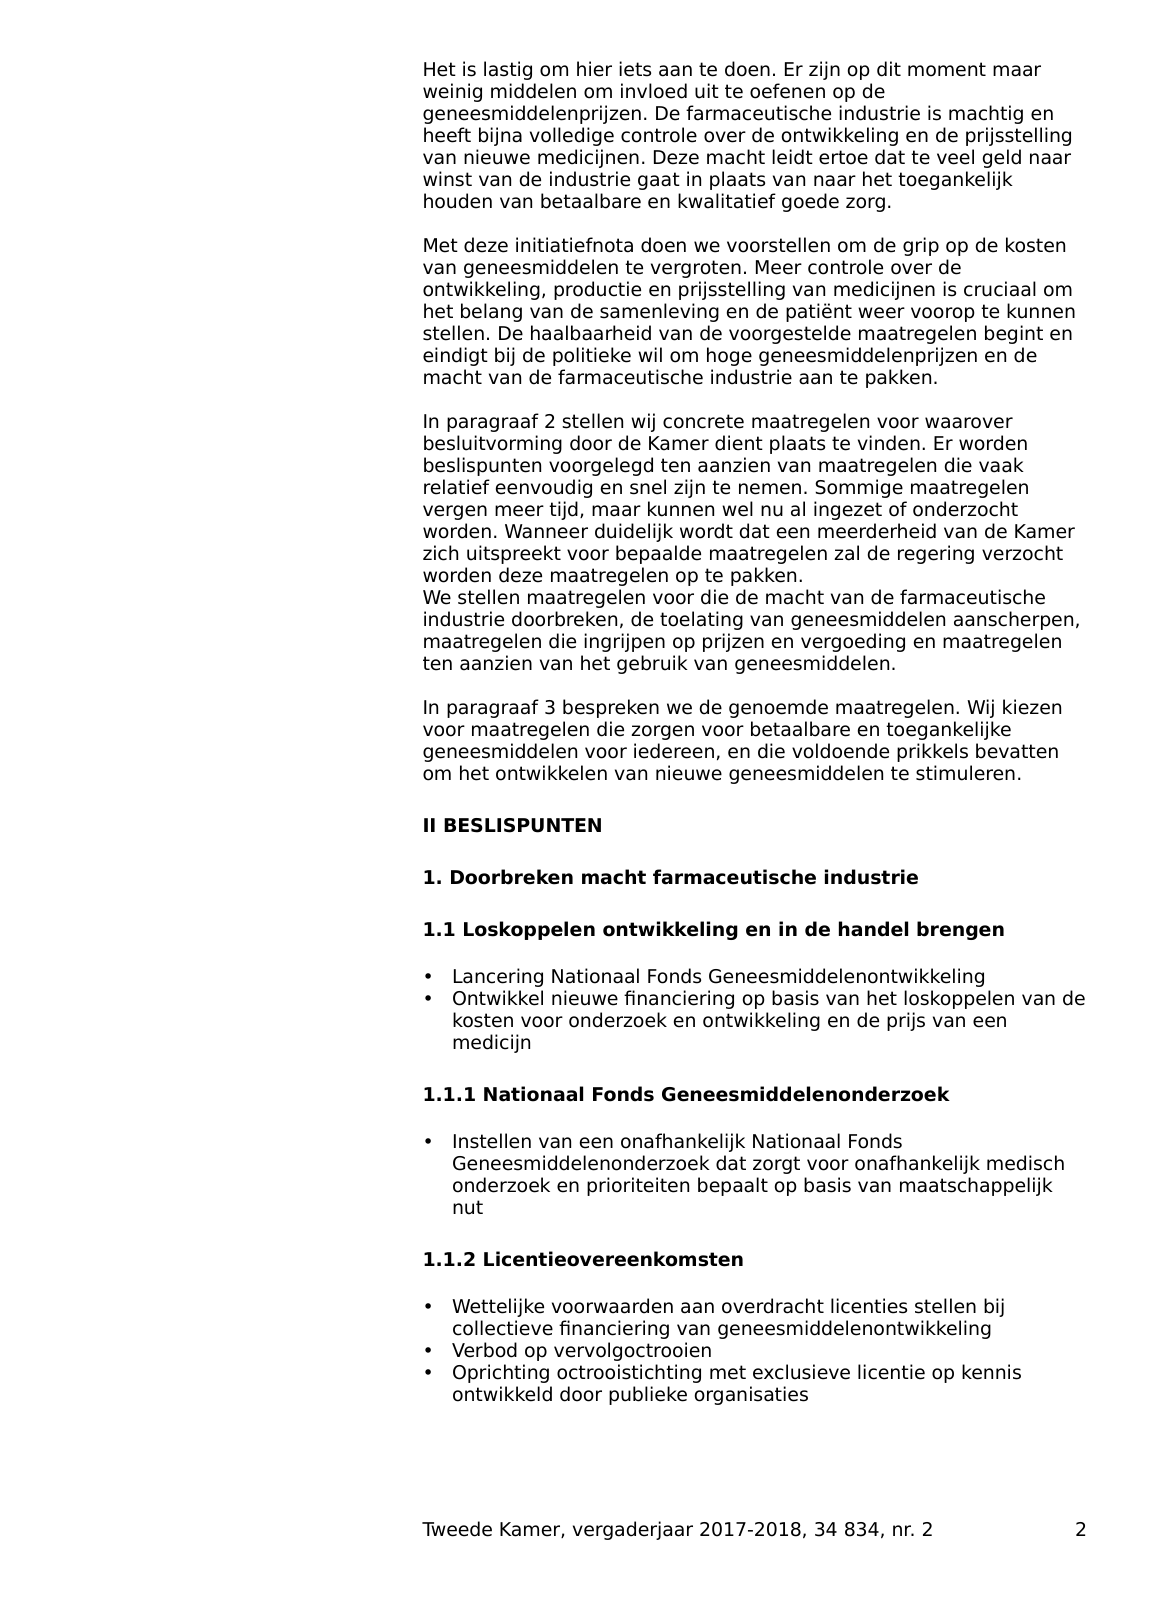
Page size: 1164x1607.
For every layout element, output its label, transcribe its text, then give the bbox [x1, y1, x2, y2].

subtitle 1.1 Loskoppelen ontwikkeling en in de handel brengen [422, 919, 1087, 941]
text • Verbod op vervolgoctrooien [422, 1340, 1087, 1362]
text We stellen maatregelen voor die de macht van de farmaceutische industrie doorbreken, de toelating van geneesmiddelen aanscherpen, maatregelen die ingrijpen op prijzen en vergoeding en maatregelen ten aanzien van het gebruik van geneesmiddelen. [422, 587, 1087, 675]
text In paragraaf 2 stellen wij concrete maatregelen voor waarover besluitvorming door de Kamer dient plaats te vinden. Er worden beslispunten voorgelegd ten aanzien van maatregelen die vaak relatief eenvoudig en snel zijn te nemen. Sommige maatregelen vergen meer tijd, maar kunnen wel nu al ingezet of onderzocht worden. Wanneer duidelijk wordt dat een meerderheid van de Kamer zich uitspreekt voor bepaalde maatregelen zal de regering verzocht worden deze maatregelen op te pakken. [422, 411, 1087, 587]
subtitle 1. Doorbreken macht farmaceutische industrie [422, 867, 1087, 889]
text • Ontwikkel nieuwe financiering op basis van het loskoppelen van de kosten voor onderzoek en ontwikkeling en de prijs van een medicijn [422, 988, 1087, 1054]
text Het is lastig om hier iets aan te doen. Er zijn op dit moment maar weinig middelen om invloed uit te oefenen op de geneesmiddelenprijzen. De farmaceutische industrie is machtig en heeft bijna volledige controle over de ontwikkeling en de prijsstelling van nieuwe medicijnen. Deze macht leidt ertoe dat te veel geld naar winst van de industrie gaat in plaats van naar het toegankelijk houden van betaalbare en kwalitatief goede zorg. [422, 59, 1087, 213]
text In paragraaf 3 bespreken we de genoemde maatregelen. Wij kiezen voor maatregelen die zorgen voor betaalbare en toegankelijke geneesmiddelen voor iedereen, en die voldoende prikkels bevatten om het ontwikkelen van nieuwe geneesmiddelen te stimuleren. [422, 697, 1087, 785]
text Met deze initiatiefnota doen we voorstellen om de grip op de kosten van geneesmiddelen te vergroten. Meer controle over de ontwikkeling, productie en prijsstelling van medicijnen is cruciaal om het belang van de samenleving en de patiënt weer voorop te kunnen stellen. De haalbaarheid van de voorgestelde maatregelen begint en eindigt bij de politieke wil om hoge geneesmiddelenprijzen en de macht van de farmaceutische industrie aan te pakken. [422, 235, 1087, 389]
subtitle 1.1.2 Licentieovereenkomsten [422, 1249, 1087, 1271]
text • Lancering Nationaal Fonds Geneesmiddelenontwikkeling [422, 966, 1087, 988]
text • Oprichting octrooistichting met exclusieve licentie op kennis ontwikkeld door publieke organisaties [422, 1362, 1087, 1406]
subtitle II BESLISPUNTEN [422, 815, 1087, 837]
text • Instellen van een onafhankelijk Nationaal Fonds Geneesmiddelenonderzoek dat zorgt voor onafhankelijk medisch onderzoek en prioriteiten bepaalt op basis van maatschappelijk nut [422, 1131, 1087, 1219]
text • Wettelijke voorwaarden aan overdracht licenties stellen bij collectieve financiering van geneesmiddelenontwikkeling [422, 1296, 1087, 1340]
subtitle 1.1.1 Nationaal Fonds Geneesmiddelenonderzoek [422, 1084, 1087, 1106]
